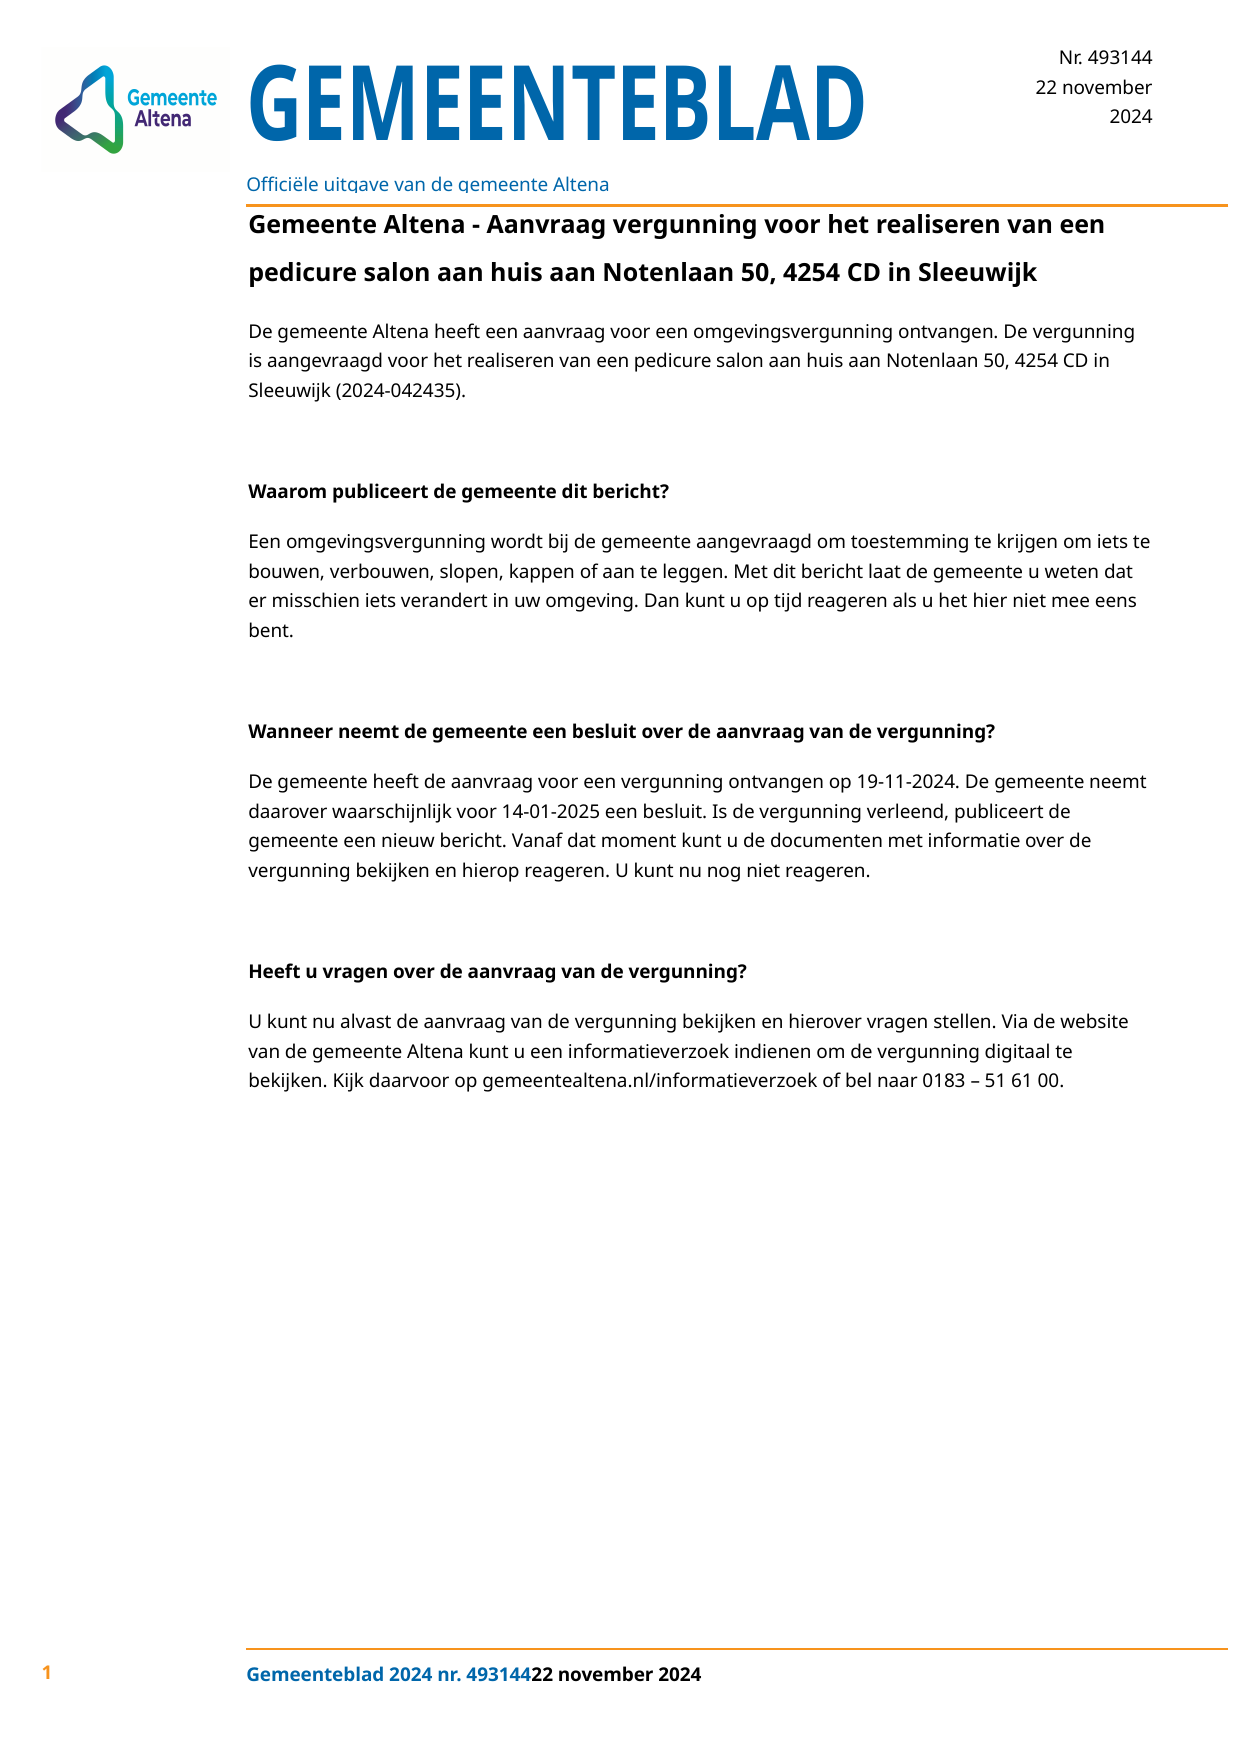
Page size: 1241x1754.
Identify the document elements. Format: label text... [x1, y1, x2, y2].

text De gemeente heeft de aanvraag voor een vergunning ontvangen op 19-11-2024. De gemeente neemt daarover waarschijnlijk voor 14-01-2025 een besluit. Is de vergunning verleend, publiceert de gemeente een nieuw bericht. Vanaf dat moment kunt u de documenten met informatie over de vergunning bekijken en hierop reageren. U kunt nu nog niet reageren. [248, 768, 1152, 883]
picture [41, 47, 231, 172]
text Waarom publiceert de gemeente dit bericht? [248, 478, 1152, 504]
text U kunt nu alvast de aanvraag van de vergunning bekijken en hierover vragen stellen. Via de website van de gemeente Altena kunt u een informatieverzoek indienen om de vergunning digitaal te bekijken. Kijk daarvoor op gemeentealtena.nl/informatieverzoek of bel naar 0183 – 51 61 00. [248, 1008, 1152, 1093]
text Een omgevingsvergunning wordt bij de gemeente aangevraagd om toestemming te krijgen om iets te bouwen, verbouwen, slopen, kappen of aan te leggen. Met dit bericht laat de gemeente u weten dat er misschien iets verandert in uw omgeving. Dan kunt u op tijd reageren als u het hier niet mee eens bent. [248, 528, 1152, 643]
text Gemeente Altena - Aanvraag vergunning voor het realiseren van een pedicure salon aan huis aan Notenlaan 50, 4254 CD in Sleeuwijk [248, 207, 1152, 288]
text Wanneer neemt de gemeente een besluit over de aanvraag van de vergunning? [248, 718, 1152, 744]
text Heeft u vragen over de aanvraag van de vergunning? [248, 958, 1152, 984]
text De gemeente Altena heeft een aanvraag voor een omgevingsvergunning ontvangen. De vergunning is aangevraagd voor het realiseren van een pedicure salon aan huis aan Notenlaan 50, 4254 CD in Sleeuwijk (2024-042435). [248, 318, 1152, 403]
